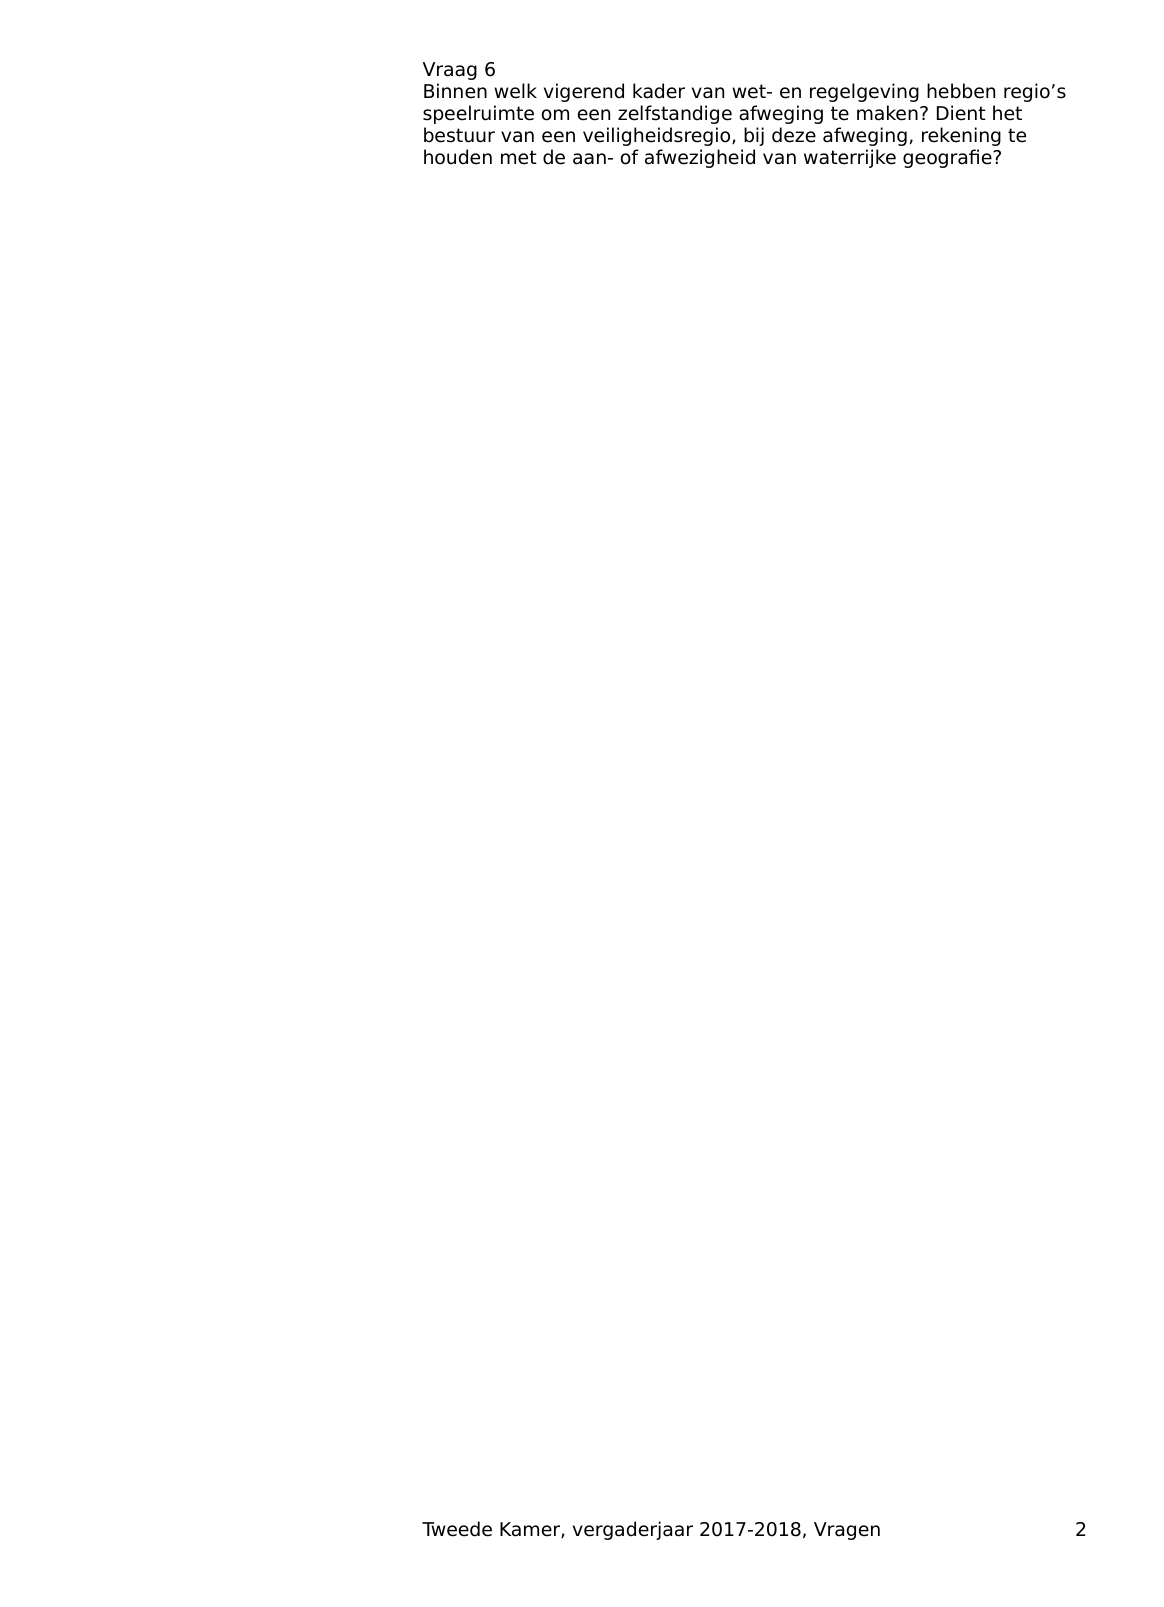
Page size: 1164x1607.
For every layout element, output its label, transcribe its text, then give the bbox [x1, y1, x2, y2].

text Binnen welk vigerend kader van wet- en regelgeving hebben regio’s speelruimte om een zelfstandige afweging te maken? Dient het bestuur van een veiligheidsregio, bij deze afweging, rekening te houden met de aan- of afwezigheid van waterrijke geografie? [422, 81, 1087, 169]
text Vraag 6 [422, 59, 1087, 81]
